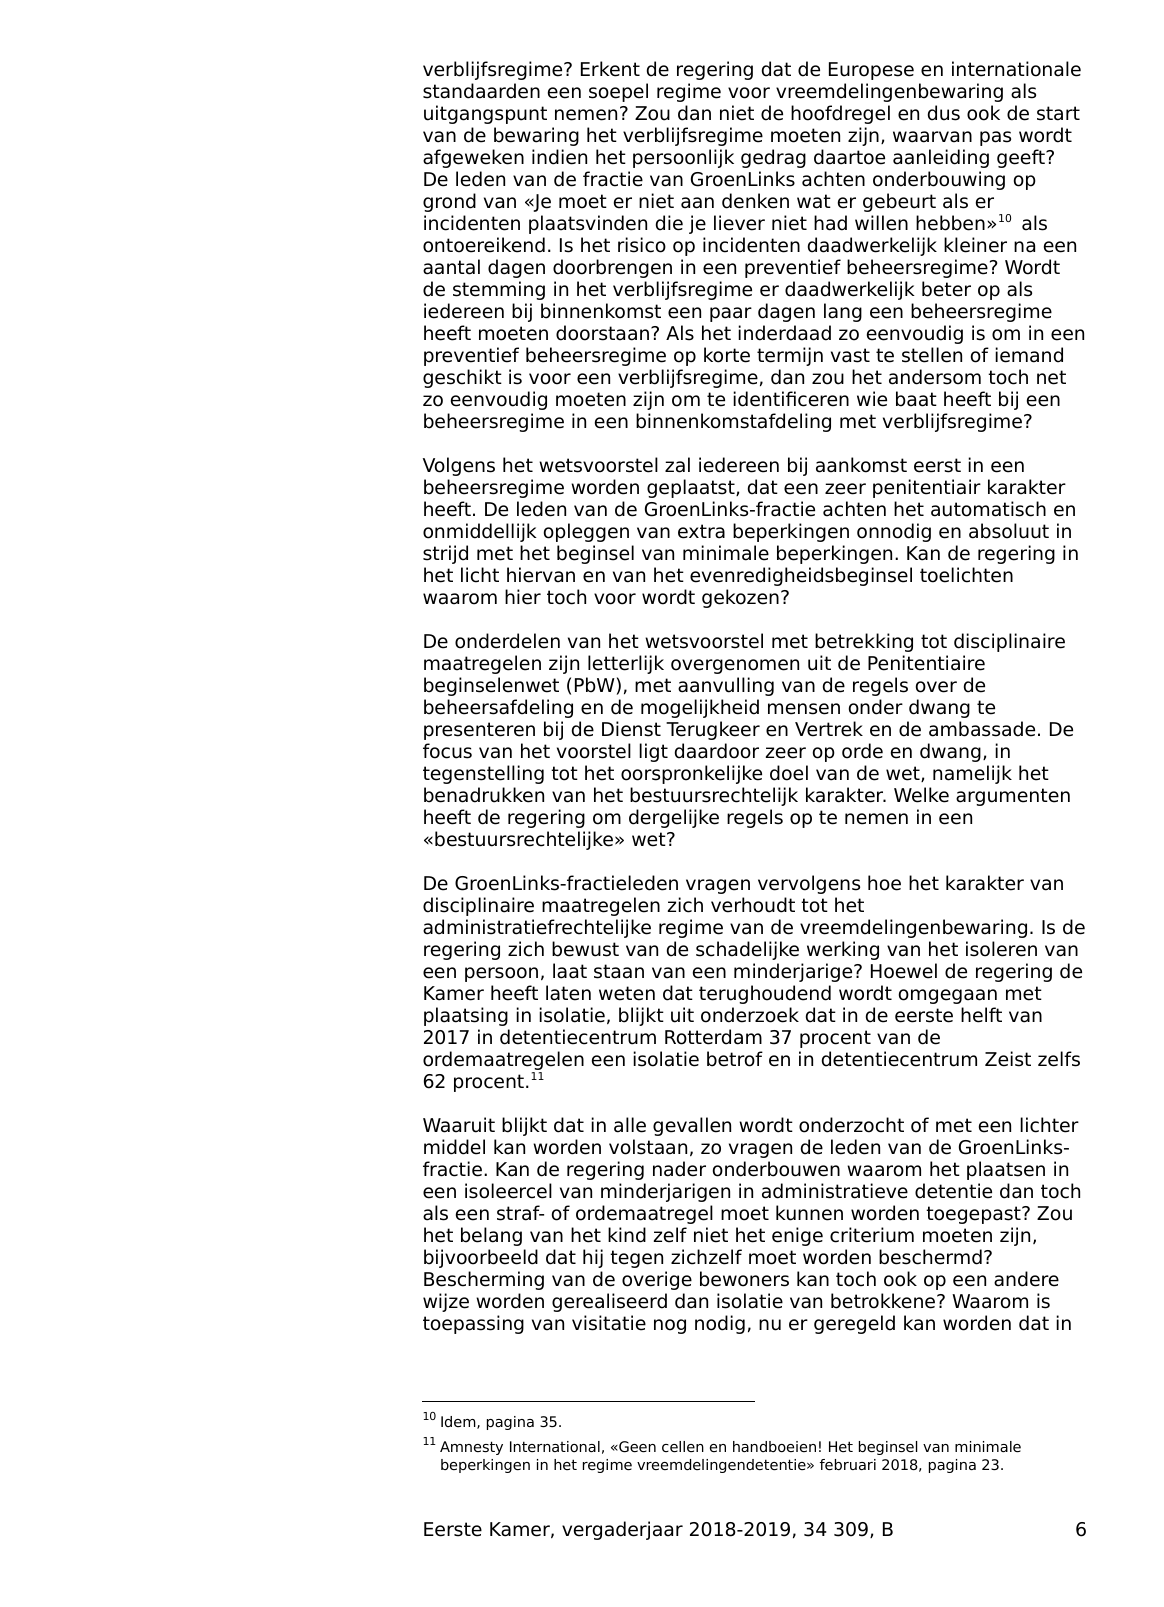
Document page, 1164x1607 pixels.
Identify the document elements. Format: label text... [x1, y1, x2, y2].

text Amnesty International, «Geen cellen en handboeien! Het beginsel van minimale beperkingen in het regime vreemdelingendetentie» februari 2018, pagina 23. [422, 1435, 1087, 1474]
text De GroenLinks-fractieleden vragen vervolgens hoe het karakter van disciplinaire maatregelen zich verhoudt tot het administratiefrechtelijke regime van de vreemdelingenbewaring. Is de regering zich bewust van de schadelijke werking van het isoleren van een persoon, laat staan van een minderjarige? Hoewel de regering de Kamer heeft laten weten dat terughoudend wordt omgegaan met plaatsing in isolatie, blijkt uit onderzoek dat in de eerste helft van 2017 in detentiecentrum Rotterdam 37 procent van de ordemaatregelen een isolatie betrof en in detentiecentrum Zeist zelfs 62 procent. [422, 873, 1087, 1093]
text Idem, pagina 35. [422, 1410, 1087, 1432]
text verblijfsregime? Erkent de regering dat de Europese en internationale standaarden een soepel regime voor vreemdelingenbewaring als uitgangspunt nemen? Zou dan niet de hoofdregel en dus ook de start van de bewaring het verblijfsregime moeten zijn, waarvan pas wordt afgeweken indien het persoonlijk gedrag daartoe aanleiding geeft? De leden van de fractie van GroenLinks achten onderbouwing op grond van «Je moet er niet aan denken wat er gebeurt als er incidenten plaatsvinden die je liever niet had willen hebben» als ontoereikend. Is het risico op incidenten daadwerkelijk kleiner na een aantal dagen doorbrengen in een preventief beheersregime? Wordt de stemming in het verblijfsregime er daadwerkelijk beter op als iedereen bij binnenkomst een paar dagen lang een beheersregime heeft moeten doorstaan? Als het inderdaad zo eenvoudig is om in een preventief beheersregime op korte termijn vast te stellen of iemand geschikt is voor een verblijfsregime, dan zou het andersom toch net zo eenvoudig moeten zijn om te identificeren wie baat heeft bij een beheersregime in een binnenkomstafdeling met verblijfsregime? [422, 59, 1087, 433]
text Volgens het wetsvoorstel zal iedereen bij aankomst eerst in een beheersregime worden geplaatst, dat een zeer penitentiair karakter heeft. De leden van de GroenLinks-fractie achten het automatisch en onmiddellijk opleggen van extra beperkingen onnodig en absoluut in strijd met het beginsel van minimale beperkingen. Kan de regering in het licht hiervan en van het evenredigheidsbeginsel toelichten waarom hier toch voor wordt gekozen? [422, 455, 1087, 609]
text Waaruit blijkt dat in alle gevallen wordt onderzocht of met een lichter middel kan worden volstaan, zo vragen de leden van de GroenLinks-fractie. Kan de regering nader onderbouwen waarom het plaatsen in een isoleercel van minderjarigen in administratieve detentie dan toch als een straf- of ordemaatregel moet kunnen worden toegepast? Zou het belang van het kind zelf niet het enige criterium moeten zijn, bijvoorbeeld dat hij tegen zichzelf moet worden beschermd? Bescherming van de overige bewoners kan toch ook op een andere wijze worden gerealiseerd dan isolatie van betrokkene? Waarom is toepassing van visitatie nog nodig, nu er geregeld kan worden dat in [422, 1115, 1087, 1335]
text De onderdelen van het wetsvoorstel met betrekking tot disciplinaire maatregelen zijn letterlijk overgenomen uit de Penitentiaire beginselenwet (PbW), met aanvulling van de regels over de beheersafdeling en de mogelijkheid mensen onder dwang te presenteren bij de Dienst Terugkeer en Vertrek en de ambassade. De focus van het voorstel ligt daardoor zeer op orde en dwang, in tegenstelling tot het oorspronkelijke doel van de wet, namelijk het benadrukken van het bestuursrechtelijk karakter. Welke argumenten heeft de regering om dergelijke regels op te nemen in een «bestuursrechtelijke» wet? [422, 631, 1087, 851]
